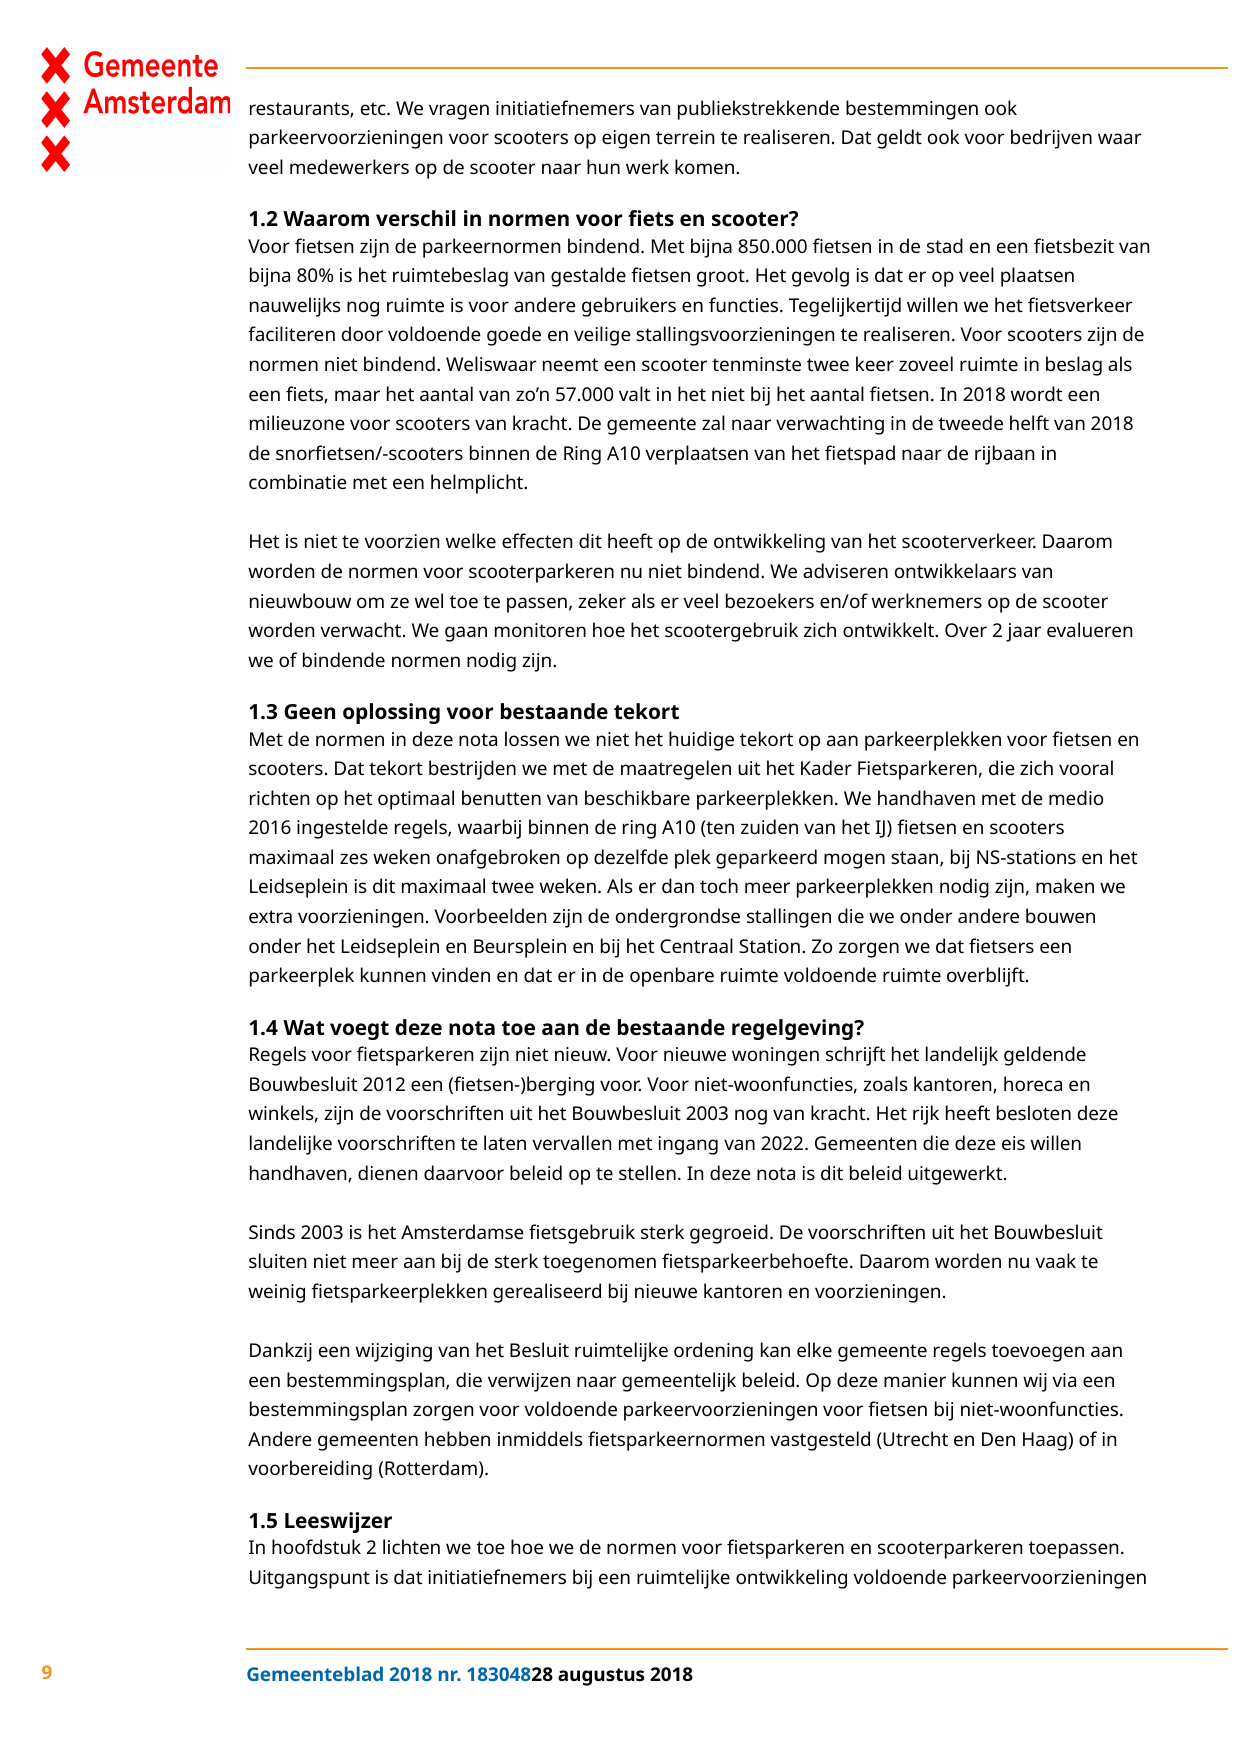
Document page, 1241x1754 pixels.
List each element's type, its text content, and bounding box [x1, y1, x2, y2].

text Dankzij een wijziging van het Besluit ruimtelijke ordening kan elke gemeente regels toevoegen aan een bestemmingsplan, die verwijzen naar gemeentelijk beleid. Op deze manier kunnen wij via een bestemmingsplan zorgen voor voldoende parkeervoorzieningen voor fietsen bij niet-woonfuncties. Andere gemeenten hebben inmiddels fietsparkeernormen vastgesteld (Utrecht en Den Haag) of in voorbereiding (Rotterdam). [248, 1337, 1152, 1481]
text In hoofdstuk 2 lichten we toe hoe we de normen voor fietsparkeren en scooterparkeren toepassen. Uitgangspunt is dat initiatiefnemers bij een ruimtelijke ontwikkeling voldoende parkeervoorzieningen [248, 1534, 1152, 1590]
text Voor fietsen zijn de parkeernormen bindend. Met bijna 850.000 fietsen in de stad en een fietsbezit van bijna 80% is het ruimtebeslag van gestalde fietsen groot. Het gevolg is dat er op veel plaatsen nauwelijks nog ruimte is voor andere gebruikers en functies. Tegelijkertijd willen we het fietsverkeer faciliteren door voldoende goede en veilige stallingsvoorzieningen te realiseren. Voor scooters zijn de normen niet bindend. Weliswaar neemt een scooter tenminste twee keer zoveel ruimte in beslag als een fiets, maar het aantal van zo’n 57.000 valt in het niet bij het aantal fietsen. In 2018 wordt een milieuzone voor scooters van kracht. De gemeente zal naar verwachting in de tweede helft van 2018 de snorfietsen/-scooters binnen de Ring A10 verplaatsen van het fietspad naar de rijbaan in combinatie met een helmplicht. [248, 233, 1152, 495]
text Regels voor fietsparkeren zijn niet nieuw. Voor nieuwe woningen schrijft het landelijk geldende Bouwbesluit 2012 een (fietsen-)berging voor. Voor niet-woonfuncties, zoals kantoren, horeca en winkels, zijn de voorschriften uit het Bouwbesluit 2003 nog van kracht. Het rijk heeft besloten deze landelijke voorschriften te laten vervallen met ingang van 2022. Gemeenten die deze eis willen handhaven, dienen daarvoor beleid op te stellen. In deze nota is dit beleid uitgewerkt. [248, 1041, 1152, 1185]
text restaurants, etc. We vragen initiatiefnemers van publiekstrekkende bestemmingen ook parkeervoorzieningen voor scooters op eigen terrein te realiseren. Dat geldt ook voor bedrijven waar veel medewerkers op de scooter naar hun werk komen. [248, 95, 1152, 180]
text Met de normen in deze nota lossen we niet het huidige tekort op aan parkeerplekken voor fietsen en scooters. Dat tekort bestrijden we met de maatregelen uit het Kader Fietsparkeren, die zich vooral richten op het optimaal benutten van beschikbare parkeerplekken. We handhaven met de medio 2016 ingestelde regels, waarbij binnen de ring A10 (ten zuiden van het IJ) fietsen en scooters maximaal zes weken onafgebroken op dezelfde plek geparkeerd mogen staan, bij NS-stations en het Leidseplein is dit maximaal twee weken. Als er dan toch meer parkeerplekken nodig zijn, maken we extra voorzieningen. Voorbeelden zijn de ondergrondse stallingen die we onder andere bouwen onder het Leidseplein en Beursplein en bij het Centraal Station. Zo zorgen we dat fietsers een parkeerplek kunnen vinden en dat er in de openbare ruimte voldoende ruimte overblijft. [248, 726, 1152, 988]
text 1.2 Waarom verschil in normen voor fiets en scooter? [248, 204, 1152, 233]
text 1.5 Leeswijzer [248, 1506, 1152, 1534]
text 1.4 Wat voegt deze nota toe aan de bestaande regelgeving? [248, 1013, 1152, 1041]
text Het is niet te voorzien welke effecten dit heeft op de ontwikkeling van het scooterverkeer. Daarom worden de normen voor scooterparkeren nu niet bindend. We adviseren ontwikkelaars van nieuwbouw om ze wel toe te passen, zeker als er veel bezoekers en/of werknemers op de scooter worden verwacht. We gaan monitoren hoe het scootergebruik zich ontwikkelt. Over 2 jaar evalueren we of bindende normen nodig zijn. [248, 529, 1152, 673]
text 1.3 Geen oplossing voor bestaande tekort [248, 697, 1152, 726]
picture [41, 47, 231, 172]
text Sinds 2003 is het Amsterdamse fietsgebruik sterk gegroeid. De voorschriften uit het Bouwbesluit sluiten niet meer aan bij de sterk toegenomen fietsparkeerbehoefte. Daarom worden nu vaak te weinig fietsparkeerplekken gerealiseerd bij nieuwe kantoren en voorzieningen. [248, 1219, 1152, 1304]
